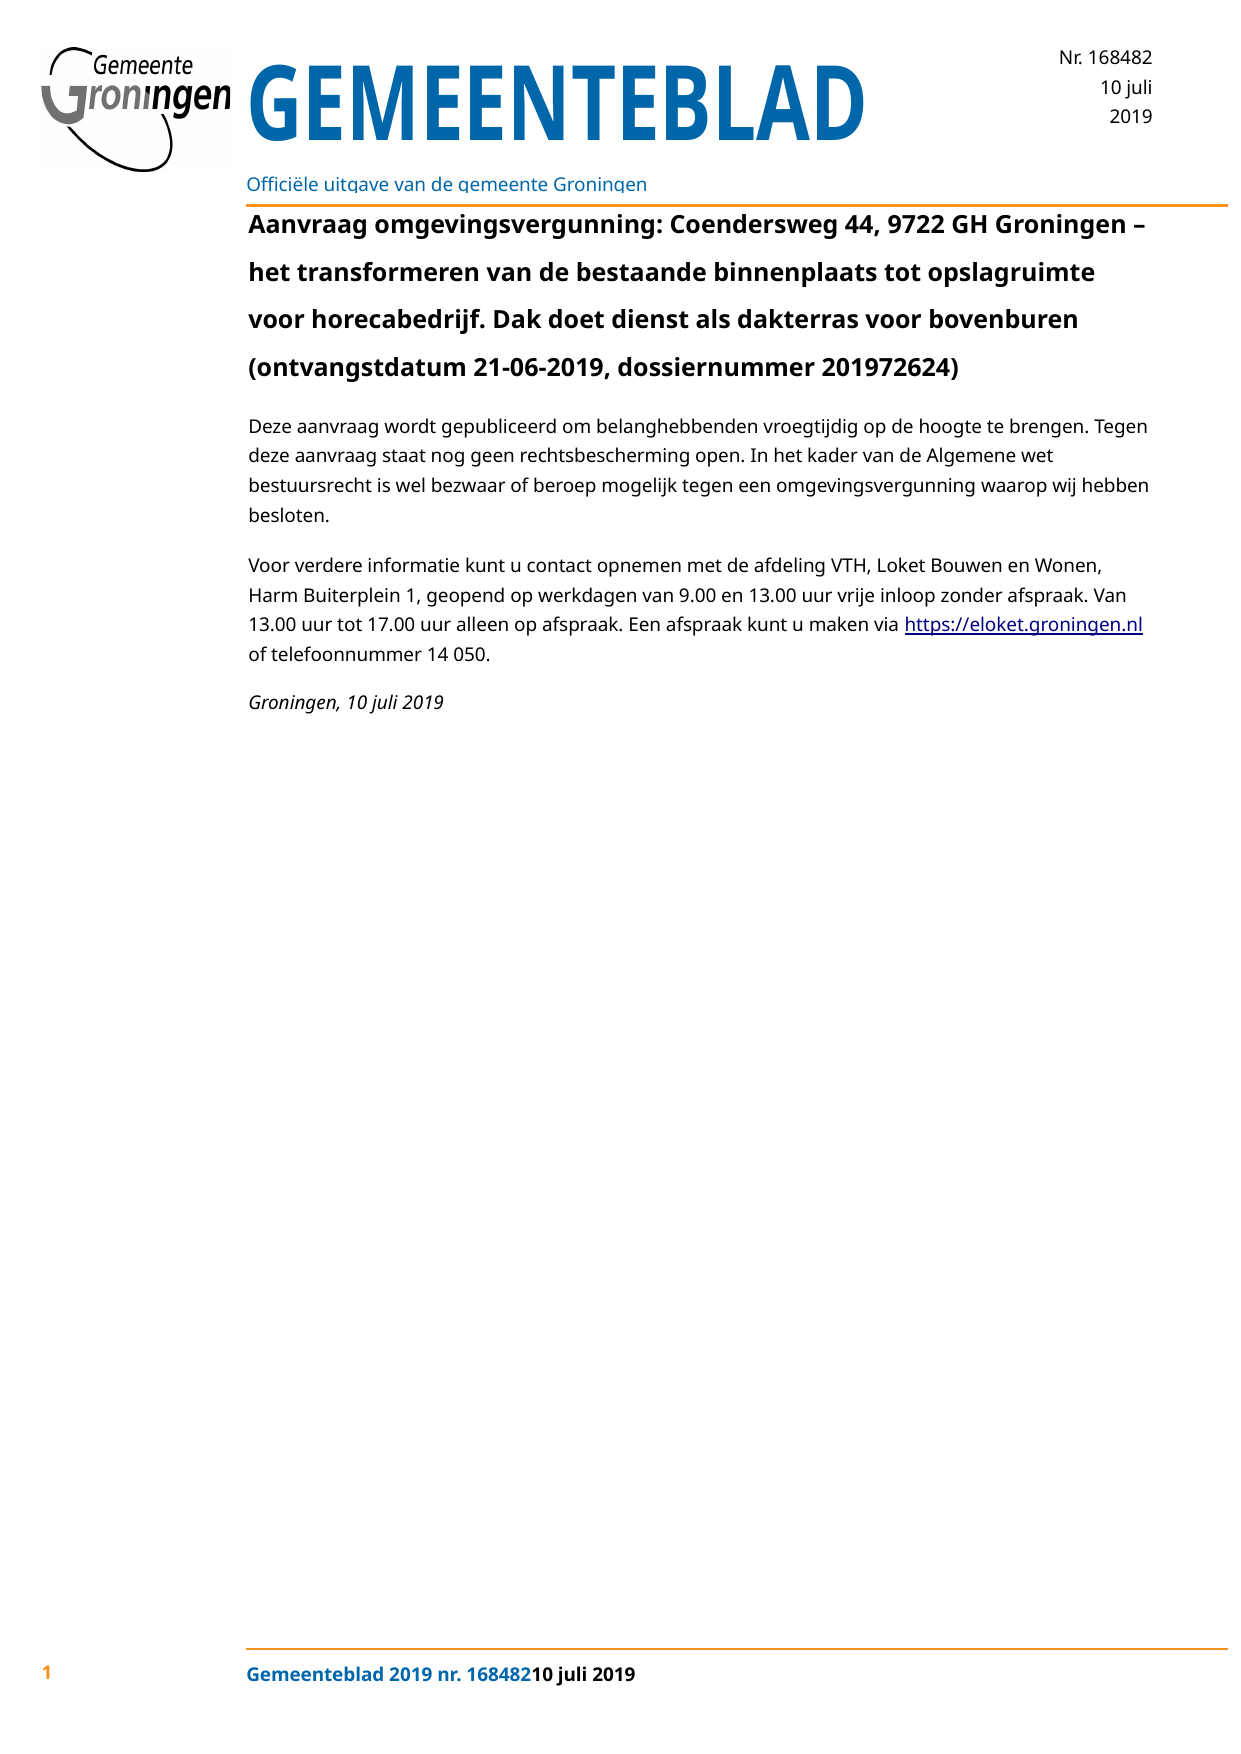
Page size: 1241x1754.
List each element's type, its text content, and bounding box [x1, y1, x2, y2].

text Aanvraag omgevingsvergunning: Coendersweg 44, 9722 GH Groningen – het transformeren van de bestaande binnenplaats tot opslagruimte voor horecabedrijf. Dak doet dienst als dakterras voor bovenburen (ontvangstdatum 21-06-2019, dossiernummer 201972624) [248, 207, 1152, 384]
text Groningen, 10 juli 2019 [248, 689, 1152, 714]
text Voor verdere informatie kunt u contact opnemen met de afdeling VTH, Loket Bouwen en Wonen, Harm Buiterplein 1, geopend op werkdagen van 9.00 en 13.00 uur vrije inloop zonder afspraak. Van 13.00 uur tot 17.00 uur alleen op afspraak. Een afspraak kunt u maken via https://eloket.groningen.nl of telefoonnummer 14 050. [248, 552, 1152, 667]
text Deze aanvraag wordt gepubliceerd om belanghebbenden vroegtijdig op de hoogte te brengen. Tegen deze aanvraag staat nog geen rechtsbescherming open. In het kader van de Algemene wet bestuursrecht is wel bezwaar of beroep mogelijk tegen een omgevingsvergunning waarop wij hebben besloten. [248, 413, 1152, 528]
picture [41, 47, 231, 172]
